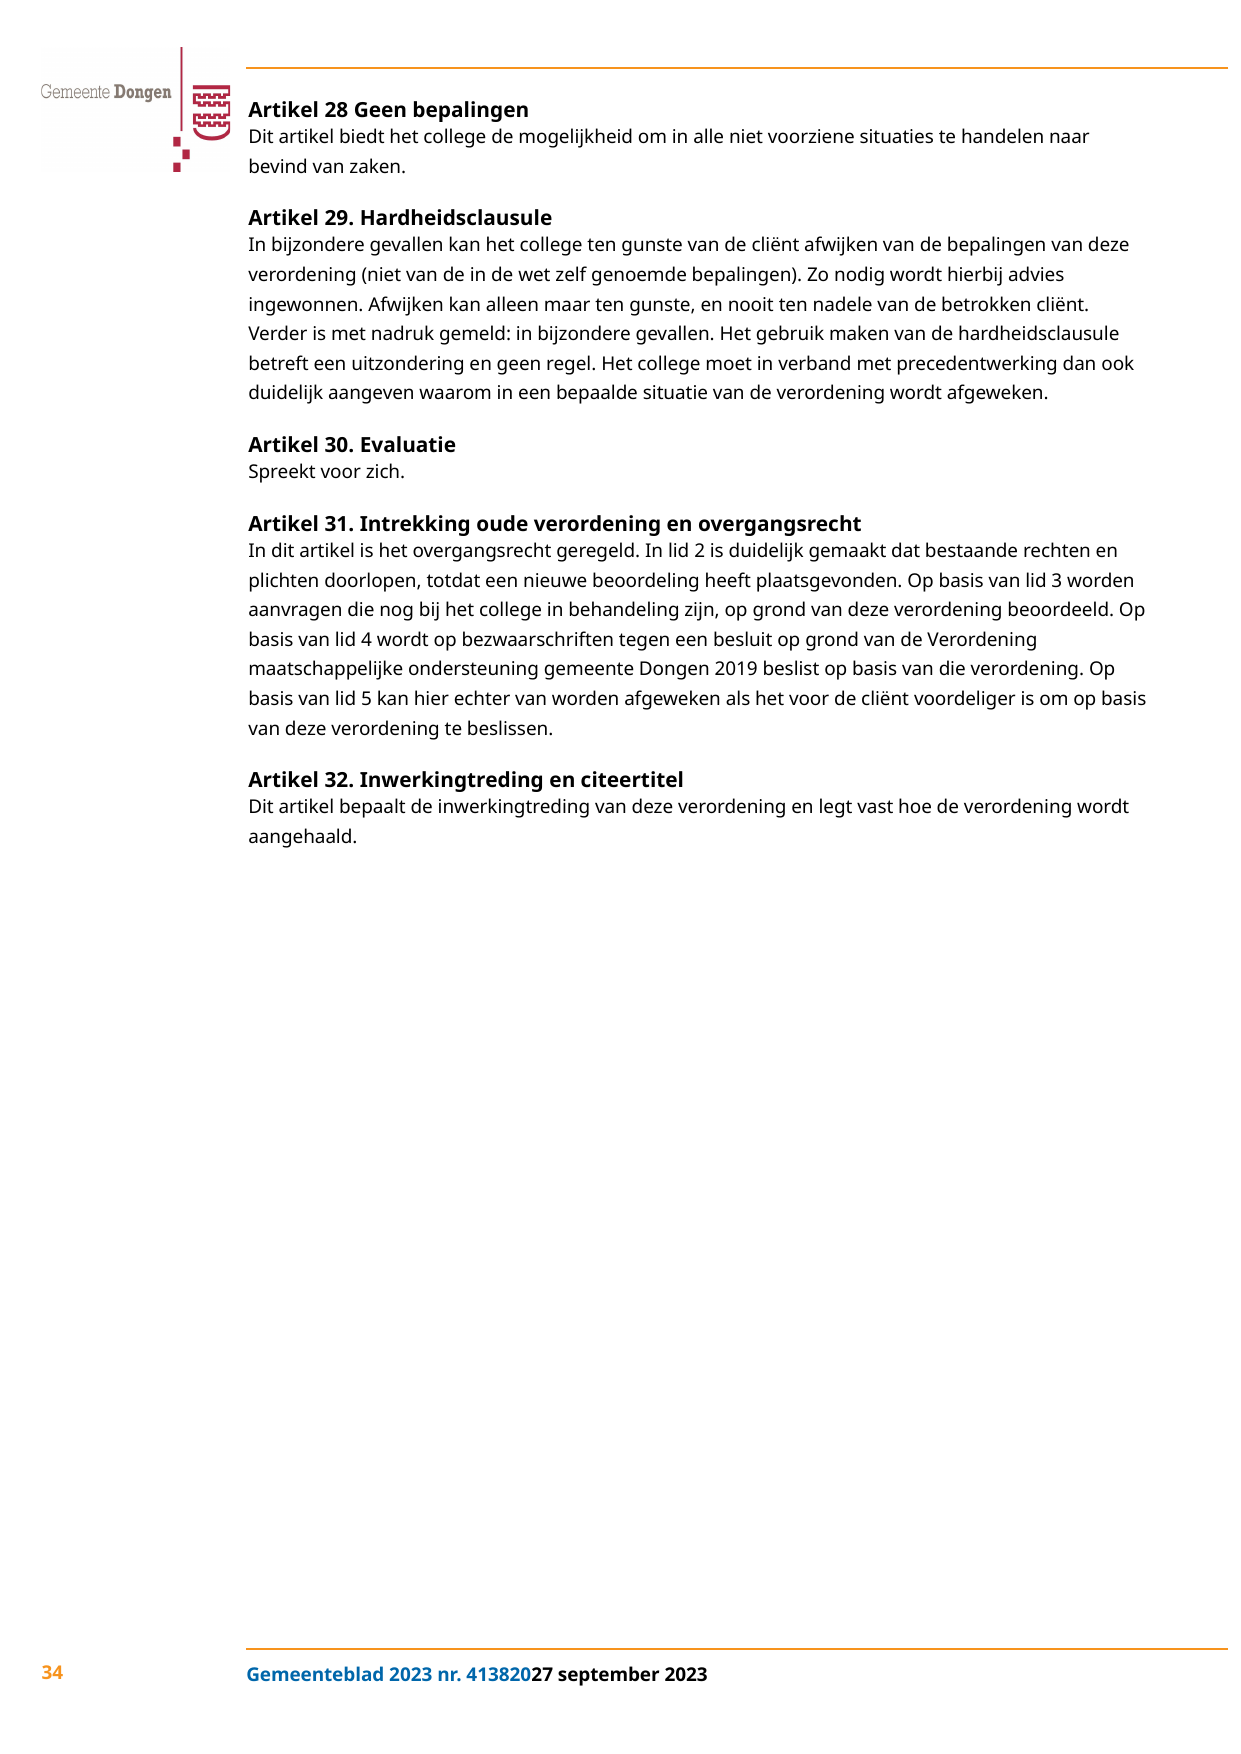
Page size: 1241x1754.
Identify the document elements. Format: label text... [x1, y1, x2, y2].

text Artikel 31. Intrekking oude verordening en overgangsrecht [248, 509, 1152, 537]
text Dit artikel bepaalt de inwerkingtreding van deze verordening en legt vast hoe de verordening wordt aangehaald. [248, 794, 1152, 849]
text Spreekt voor zich. [248, 458, 1152, 484]
text Artikel 32. Inwerkingtreding en citeertitel [248, 765, 1152, 794]
text In bijzondere gevallen kan het college ten gunste van de cliënt afwijken van de bepalingen van deze verordening (niet van de in de wet zelf genoemde bepalingen). Zo nodig wordt hierbij advies ingewonnen. Afwijken kan alleen maar ten gunste, en nooit ten nadele van de betrokken cliënt. Verder is met nadruk gemeld: in bijzondere gevallen. Het gebruik maken van de hardheidsclausule betreft een uitzondering en geen regel. Het college moet in verband met precedentwerking dan ook duidelijk aangeven waarom in een bepaalde situatie van de verordening wordt afgeweken. [248, 232, 1152, 405]
text Artikel 28 Geen bepalingen [248, 95, 1152, 123]
text Artikel 29. Hardheidsclausule [248, 203, 1152, 232]
picture [41, 47, 231, 172]
text In dit artikel is het overgangsrecht geregeld. In lid 2 is duidelijk gemaakt dat bestaande rechten en plichten doorlopen, totdat een nieuwe beoordeling heeft plaatsgevonden. Op basis van lid 3 worden aanvragen die nog bij het college in behandeling zijn, op grond van deze verordening beoordeeld. Op basis van lid 4 wordt op bezwaarschriften tegen een besluit op grond van de Verordening maatschappelijke ondersteuning gemeente Dongen 2019 beslist op basis van die verordening. Op basis van lid 5 kan hier echter van worden afgeweken als het voor de cliënt voordeliger is om op basis van deze verordening te beslissen. [248, 537, 1152, 741]
text Dit artikel biedt het college de mogelijkheid om in alle niet voorziene situaties te handelen naar bevind van zaken. [248, 123, 1152, 178]
text Artikel 30. Evaluatie [248, 430, 1152, 458]
